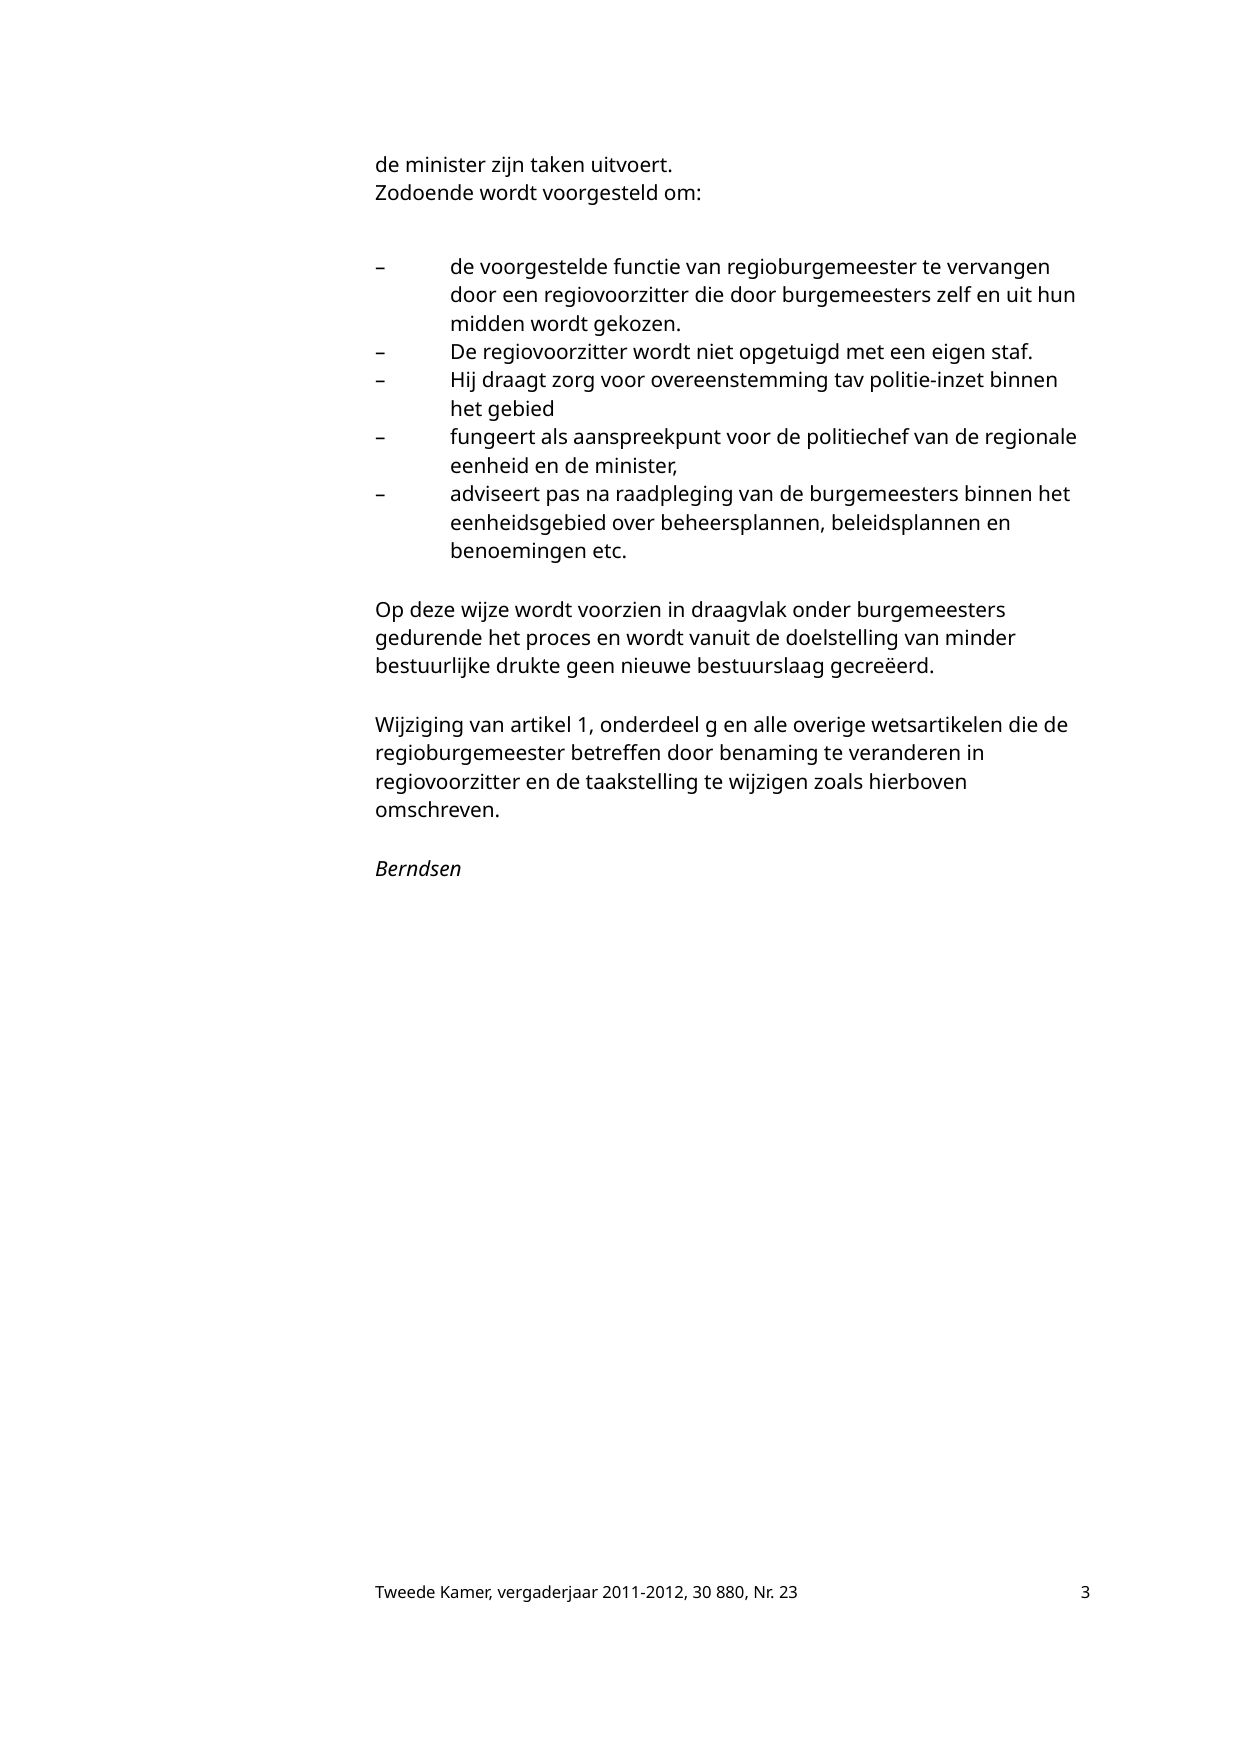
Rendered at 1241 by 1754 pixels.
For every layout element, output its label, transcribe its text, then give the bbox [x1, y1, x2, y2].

list fungeert als aanspreekpunt voor de politiechef van de regionale eenheid en de minister, [375, 422, 1090, 479]
list De regiovoorzitter wordt niet opgetuigd met een eigen staf. [375, 337, 1090, 366]
list de voorgestelde functie van regioburgemeester te vervangen door een regiovoorzitter die door burgemeesters zelf en uit hun midden wordt gekozen. [375, 252, 1090, 337]
text Zodoende wordt voorgesteld om: [375, 178, 1090, 207]
text Berndsen [375, 854, 1090, 882]
text Wijziging van artikel 1, onderdeel g en alle overige wetsartikelen die de regioburgemeester betreffen door benaming te veranderen in regiovoorzitter en de taakstelling te wijzigen zoals hierboven omschreven. [375, 710, 1090, 824]
list adviseert pas na raadpleging van de burgemeesters binnen het eenheidsgebied over beheersplannen, beleidsplannen en benoemingen etc. [375, 479, 1090, 565]
text de minister zijn taken uitvoert. [375, 150, 1090, 178]
list Hij draagt zorg voor overeenstemming tav politie-inzet binnen het gebied [375, 366, 1090, 422]
text Op deze wijze wordt voorzien in draagvlak onder burgemeesters gedurende het proces en wordt vanuit de doelstelling van minder bestuurlijke drukte geen nieuwe bestuurslaag gecreëerd. [375, 595, 1090, 680]
